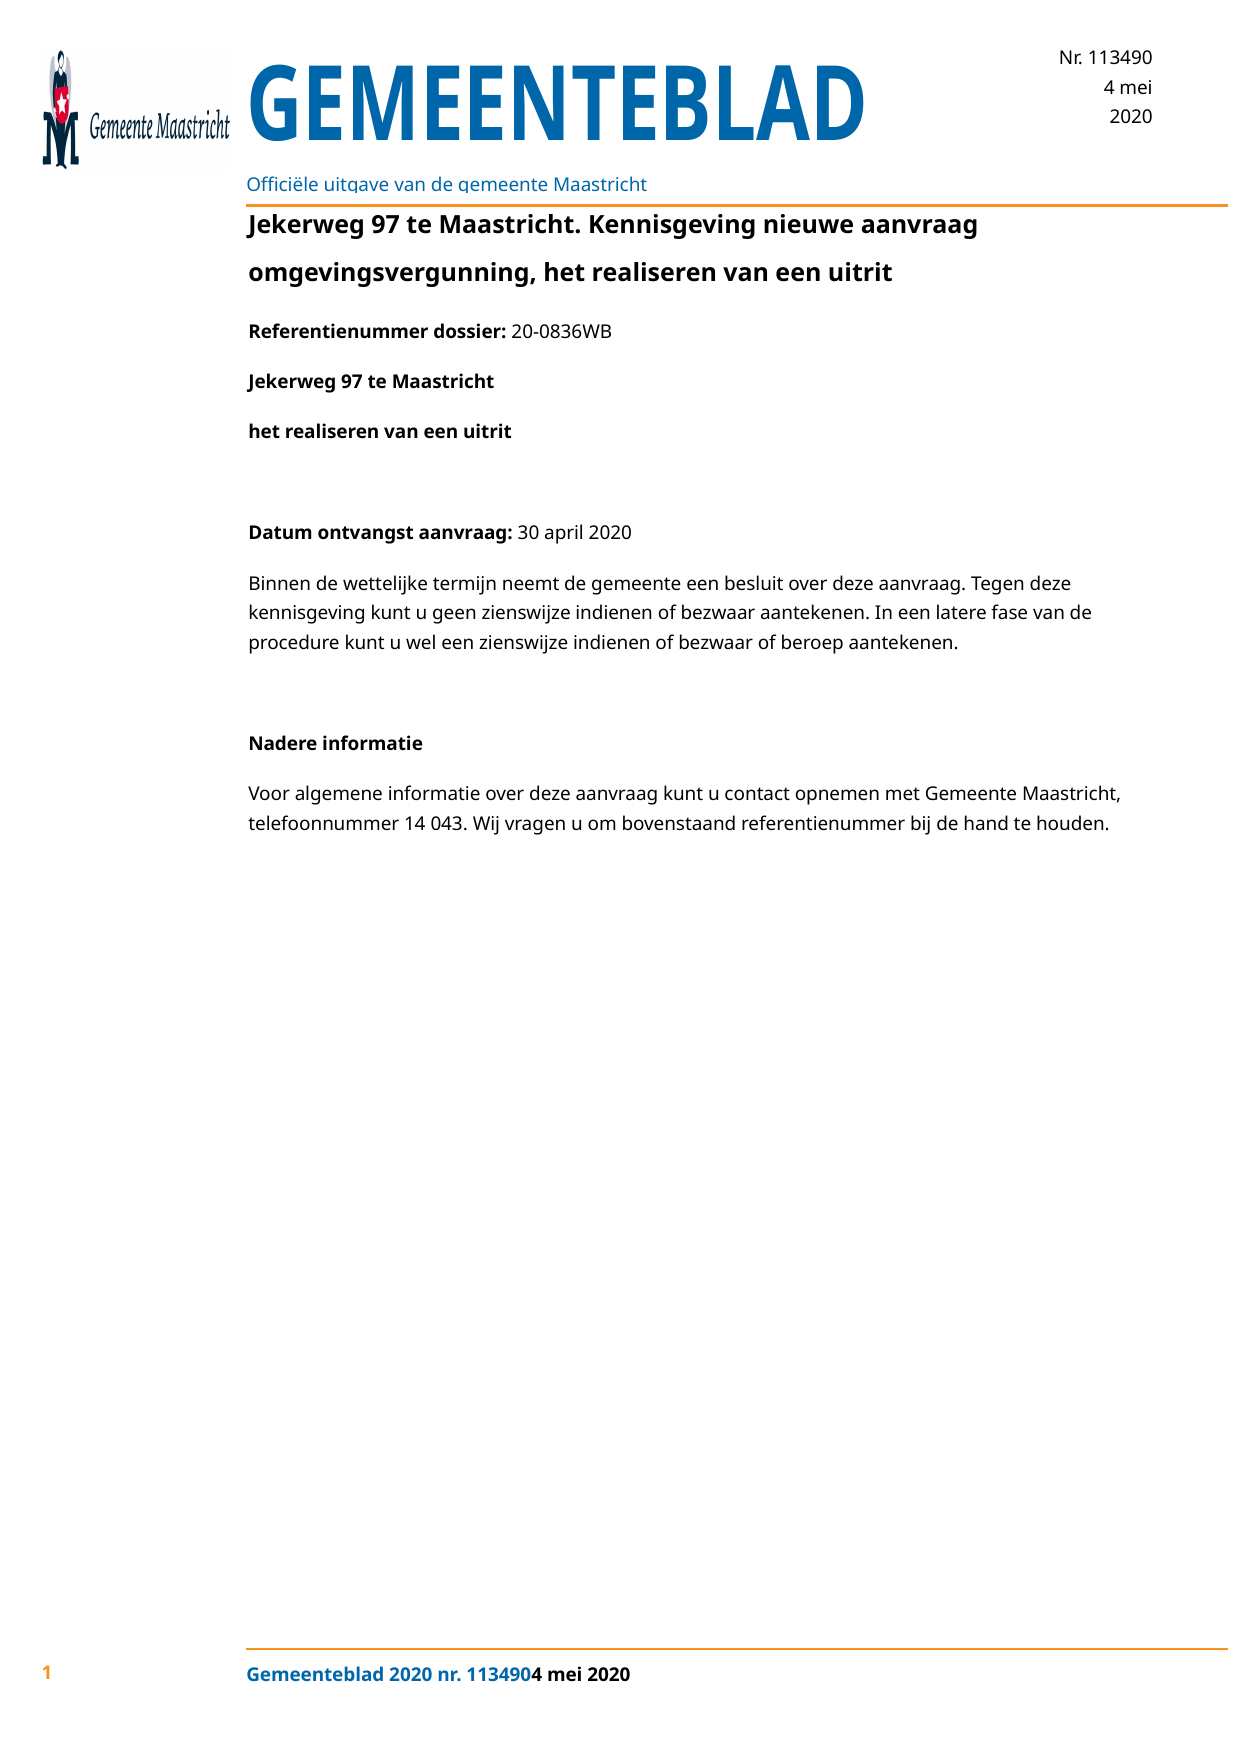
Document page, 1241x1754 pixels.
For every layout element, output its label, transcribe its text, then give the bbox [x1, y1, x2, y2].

text Jekerweg 97 te Maastricht. Kennisgeving nieuwe aanvraag omgevingsvergunning, het realiseren van een uitrit [248, 207, 1152, 288]
text Binnen de wettelijke termijn neemt de gemeente een besluit over deze aanvraag. Tegen deze kennisgeving kunt u geen zienswijze indienen of bezwaar aantekenen. In een latere fase van de procedure kunt u wel een zienswijze indienen of bezwaar of beroep aantekenen. [248, 570, 1152, 655]
text Voor algemene informatie over deze aanvraag kunt u contact opnemen met Gemeente Maastricht, telefoonnummer 14 043. Wij vragen u om bovenstaand referentienummer bij de hand te houden. [248, 780, 1152, 836]
text Referentienummer dossier: 20-0836WB [248, 318, 1152, 344]
text Nadere informatie [248, 730, 1152, 756]
text Jekerweg 97 te Maastricht [248, 368, 1152, 394]
picture [41, 47, 231, 172]
text Datum ontvangst aanvraag: 30 april 2020 [248, 519, 1152, 545]
text het realiseren van een uitrit [248, 419, 1152, 444]
